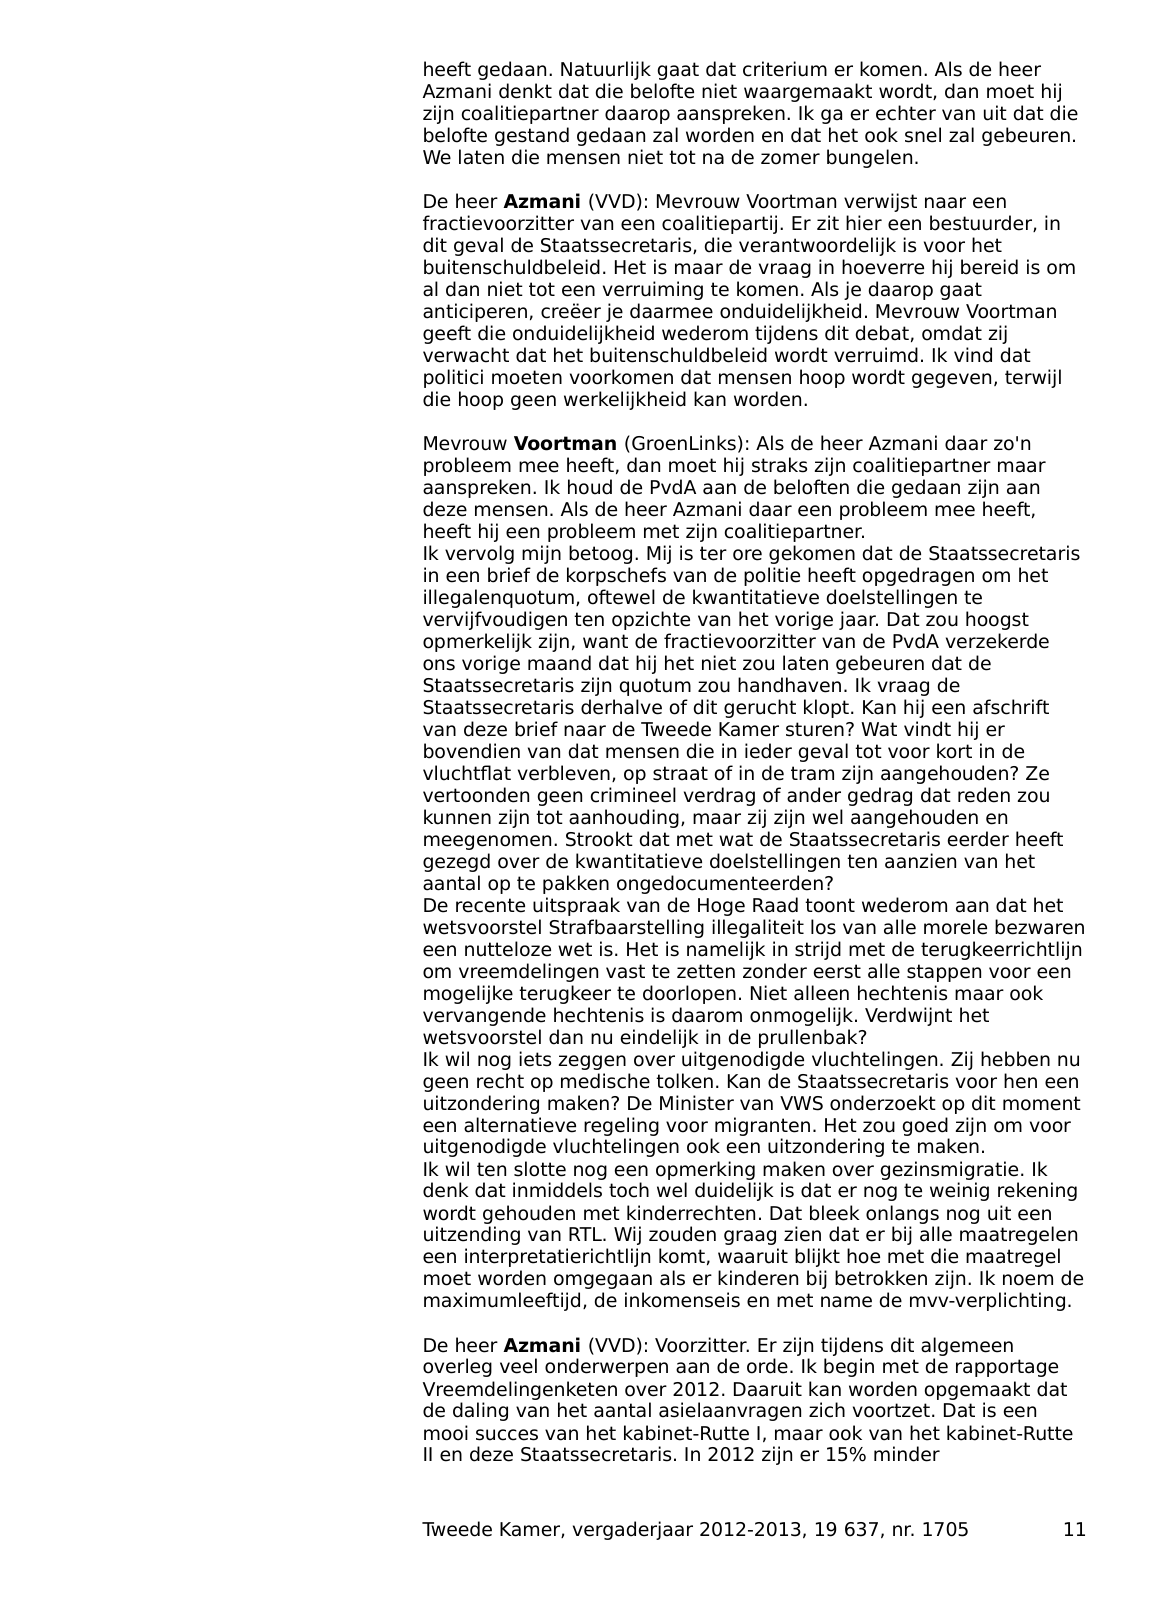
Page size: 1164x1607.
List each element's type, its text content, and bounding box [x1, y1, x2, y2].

text heeft gedaan. Natuurlijk gaat dat criterium er komen. Als de heer Azmani denkt dat die belofte niet waargemaakt wordt, dan moet hij zijn coalitiepartner daarop aanspreken. Ik ga er echter van uit dat die belofte gestand gedaan zal worden en dat het ook snel zal gebeuren. We laten die mensen niet tot na de zomer bungelen. [422, 59, 1087, 169]
text De heer Azmani (VVD): Mevrouw Voortman verwijst naar een fractievoorzitter van een coalitiepartij. Er zit hier een bestuurder, in dit geval de Staatssecretaris, die verantwoordelijk is voor het buitenschuldbeleid. Het is maar de vraag in hoeverre hij bereid is om al dan niet tot een verruiming te komen. Als je daarop gaat anticiperen, creëer je daarmee onduidelijkheid. Mevrouw Voortman geeft die onduidelijkheid wederom tijdens dit debat, omdat zij verwacht dat het buitenschuldbeleid wordt verruimd. Ik vind dat politici moeten voorkomen dat mensen hoop wordt gegeven, terwijl die hoop geen werkelijkheid kan worden. [422, 191, 1087, 411]
text Ik wil ten slotte nog een opmerking maken over gezinsmigratie. Ik denk dat inmiddels toch wel duidelijk is dat er nog te weinig rekening wordt gehouden met kinderrechten. Dat bleek onlangs nog uit een uitzending van RTL. Wij zouden graag zien dat er bij alle maatregelen een interpretatierichtlijn komt, waaruit blijkt hoe met die maatregel moet worden omgegaan als er kinderen bij betrokken zijn. Ik noem de maximumleeftijd, de inkomenseis en met name de mvv-verplichting. [422, 1158, 1087, 1312]
text De heer Azmani (VVD): Voorzitter. Er zijn tijdens dit algemeen overleg veel onderwerpen aan de orde. Ik begin met de rapportage Vreemdelingenketen over 2012. Daaruit kan worden opgemaakt dat de daling van het aantal asielaanvragen zich voortzet. Dat is een mooi succes van het kabinet-Rutte I, maar ook van het kabinet-Rutte II en deze Staatssecretaris. In 2012 zijn er 15% minder [422, 1334, 1087, 1466]
text Mevrouw Voortman (GroenLinks): Als de heer Azmani daar zo'n probleem mee heeft, dan moet hij straks zijn coalitiepartner maar aanspreken. Ik houd de PvdA aan de beloften die gedaan zijn aan deze mensen. Als de heer Azmani daar een probleem mee heeft, heeft hij een probleem met zijn coalitiepartner. [422, 433, 1087, 543]
text Ik wil nog iets zeggen over uitgenodigde vluchtelingen. Zij hebben nu geen recht op medische tolken. Kan de Staatssecretaris voor hen een uitzondering maken? De Minister van VWS onderzoekt op dit moment een alternatieve regeling voor migranten. Het zou goed zijn om voor uitgenodigde vluchtelingen ook een uitzondering te maken. [422, 1048, 1087, 1158]
text Ik vervolg mijn betoog. Mij is ter ore gekomen dat de Staatssecretaris in een brief de korpschefs van de politie heeft opgedragen om het illegalenquotum, oftewel de kwantitatieve doelstellingen te vervijfvoudigen ten opzichte van het vorige jaar. Dat zou hoogst opmerkelijk zijn, want de fractievoorzitter van de PvdA verzekerde ons vorige maand dat hij het niet zou laten gebeuren dat de Staatssecretaris zijn quotum zou handhaven. Ik vraag de Staatssecretaris derhalve of dit gerucht klopt. Kan hij een afschrift van deze brief naar de Tweede Kamer sturen? Wat vindt hij er bovendien van dat mensen die in ieder geval tot voor kort in de vluchtflat verbleven, op straat of in de tram zijn aangehouden? Ze vertoonden geen crimineel verdrag of ander gedrag dat reden zou kunnen zijn tot aanhouding, maar zij zijn wel aangehouden en meegenomen. Strookt dat met wat de Staatssecretaris eerder heeft gezegd over de kwantitatieve doelstellingen ten aanzien van het aantal op te pakken ongedocumenteerden? [422, 543, 1087, 895]
text De recente uitspraak van de Hoge Raad toont wederom aan dat het wetsvoorstel Strafbaarstelling illegaliteit los van alle morele bezwaren een nutteloze wet is. Het is namelijk in strijd met de terugkeerrichtlijn om vreemdelingen vast te zetten zonder eerst alle stappen voor een mogelijke terugkeer te doorlopen. Niet alleen hechtenis maar ook vervangende hechtenis is daarom onmogelijk. Verdwijnt het wetsvoorstel dan nu eindelijk in de prullenbak? [422, 895, 1087, 1048]
